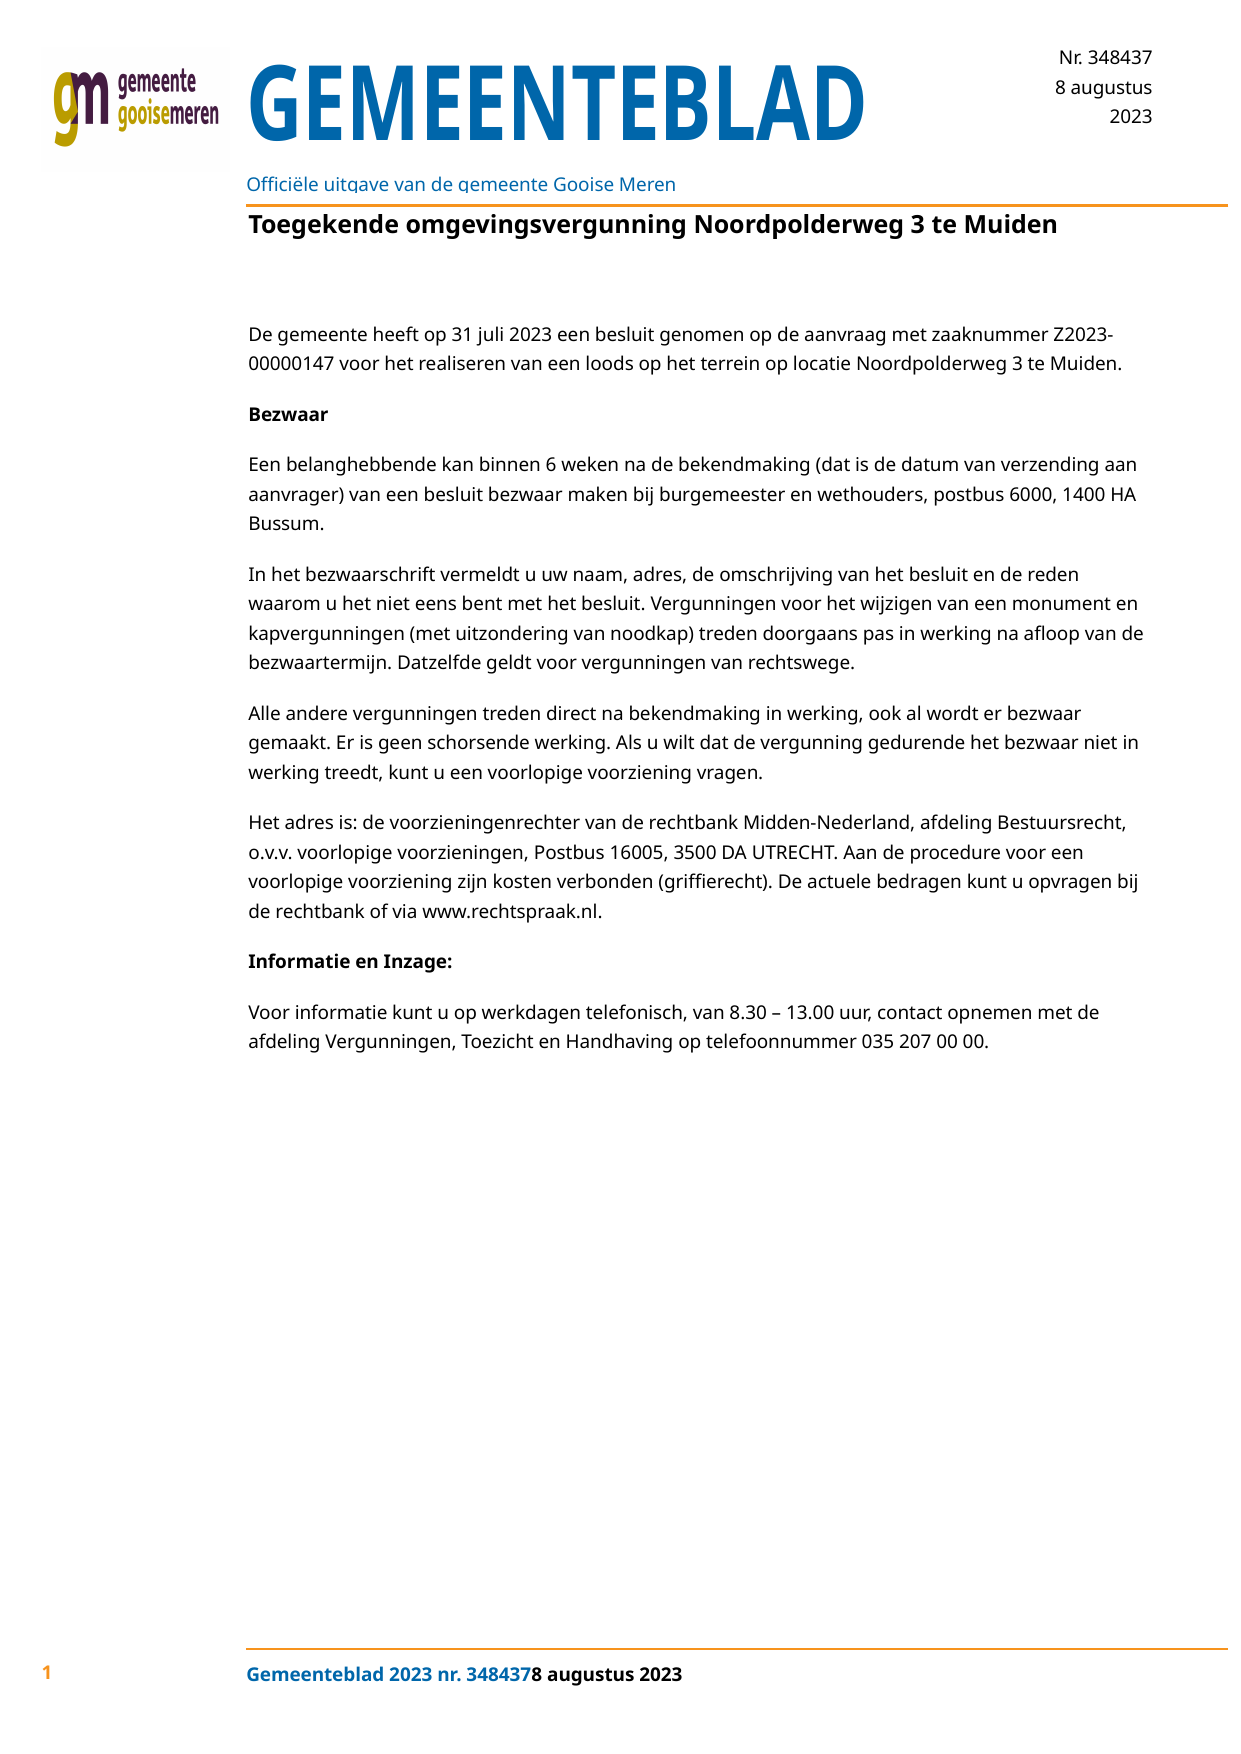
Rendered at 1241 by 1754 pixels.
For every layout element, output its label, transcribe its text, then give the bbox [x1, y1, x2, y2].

text Voor informatie kunt u op werkdagen telefonisch, van 8.30 – 13.00 uur, contact opnemen met de afdeling Vergunningen, Toezicht en Handhaving op telefoonnummer 035 207 00 00. [248, 999, 1152, 1054]
text Toegekende omgevingsvergunning Noordpolderweg 3 te Muiden [248, 207, 1152, 241]
text Het adres is: de voorzieningenrechter van de rechtbank Midden-Nederland, afdeling Bestuursrecht, o.v.v. voorlopige voorzieningen, Postbus 16005, 3500 DA UTRECHT. Aan de procedure voor een voorlopige voorziening zijn kosten verbonden (griffierecht). De actuele bedragen kunt u opvragen bij de rechtbank of via www.rechtspraak.nl. [248, 809, 1152, 924]
text Alle andere vergunningen treden direct na bekendmaking in werking, ook al wordt er bezwaar gemaakt. Er is geen schorsende werking. Als u wilt dat de vergunning gedurende het bezwaar niet in werking treedt, kunt u een voorlopige voorziening vragen. [248, 700, 1152, 785]
text Bezwaar [248, 401, 1152, 426]
text Informatie en Inzage: [248, 949, 1152, 974]
text In het bezwaarschrift vermeldt u uw naam, adres, de omschrijving van het besluit en de reden waarom u het niet eens bent met het besluit. Vergunningen voor het wijzigen van een monument en kapvergunningen (met uitzondering van noodkap) treden doorgaans pas in werking na afloop van de bezwaartermijn. Datzelfde geldt voor vergunningen van rechtswege. [248, 561, 1152, 675]
text De gemeente heeft op 31 juli 2023 een besluit genomen op de aanvraag met zaaknummer Z2023-00000147 voor het realiseren van een loods op het terrein op locatie Noordpolderweg 3 te Muiden. [248, 321, 1152, 376]
picture [41, 47, 231, 172]
text Een belanghebbende kan binnen 6 weken na de bekendmaking (dat is de datum van verzending aan aanvrager) van een besluit bezwaar maken bij burgemeester en wethouders, postbus 6000, 1400 HA Bussum. [248, 451, 1152, 536]
